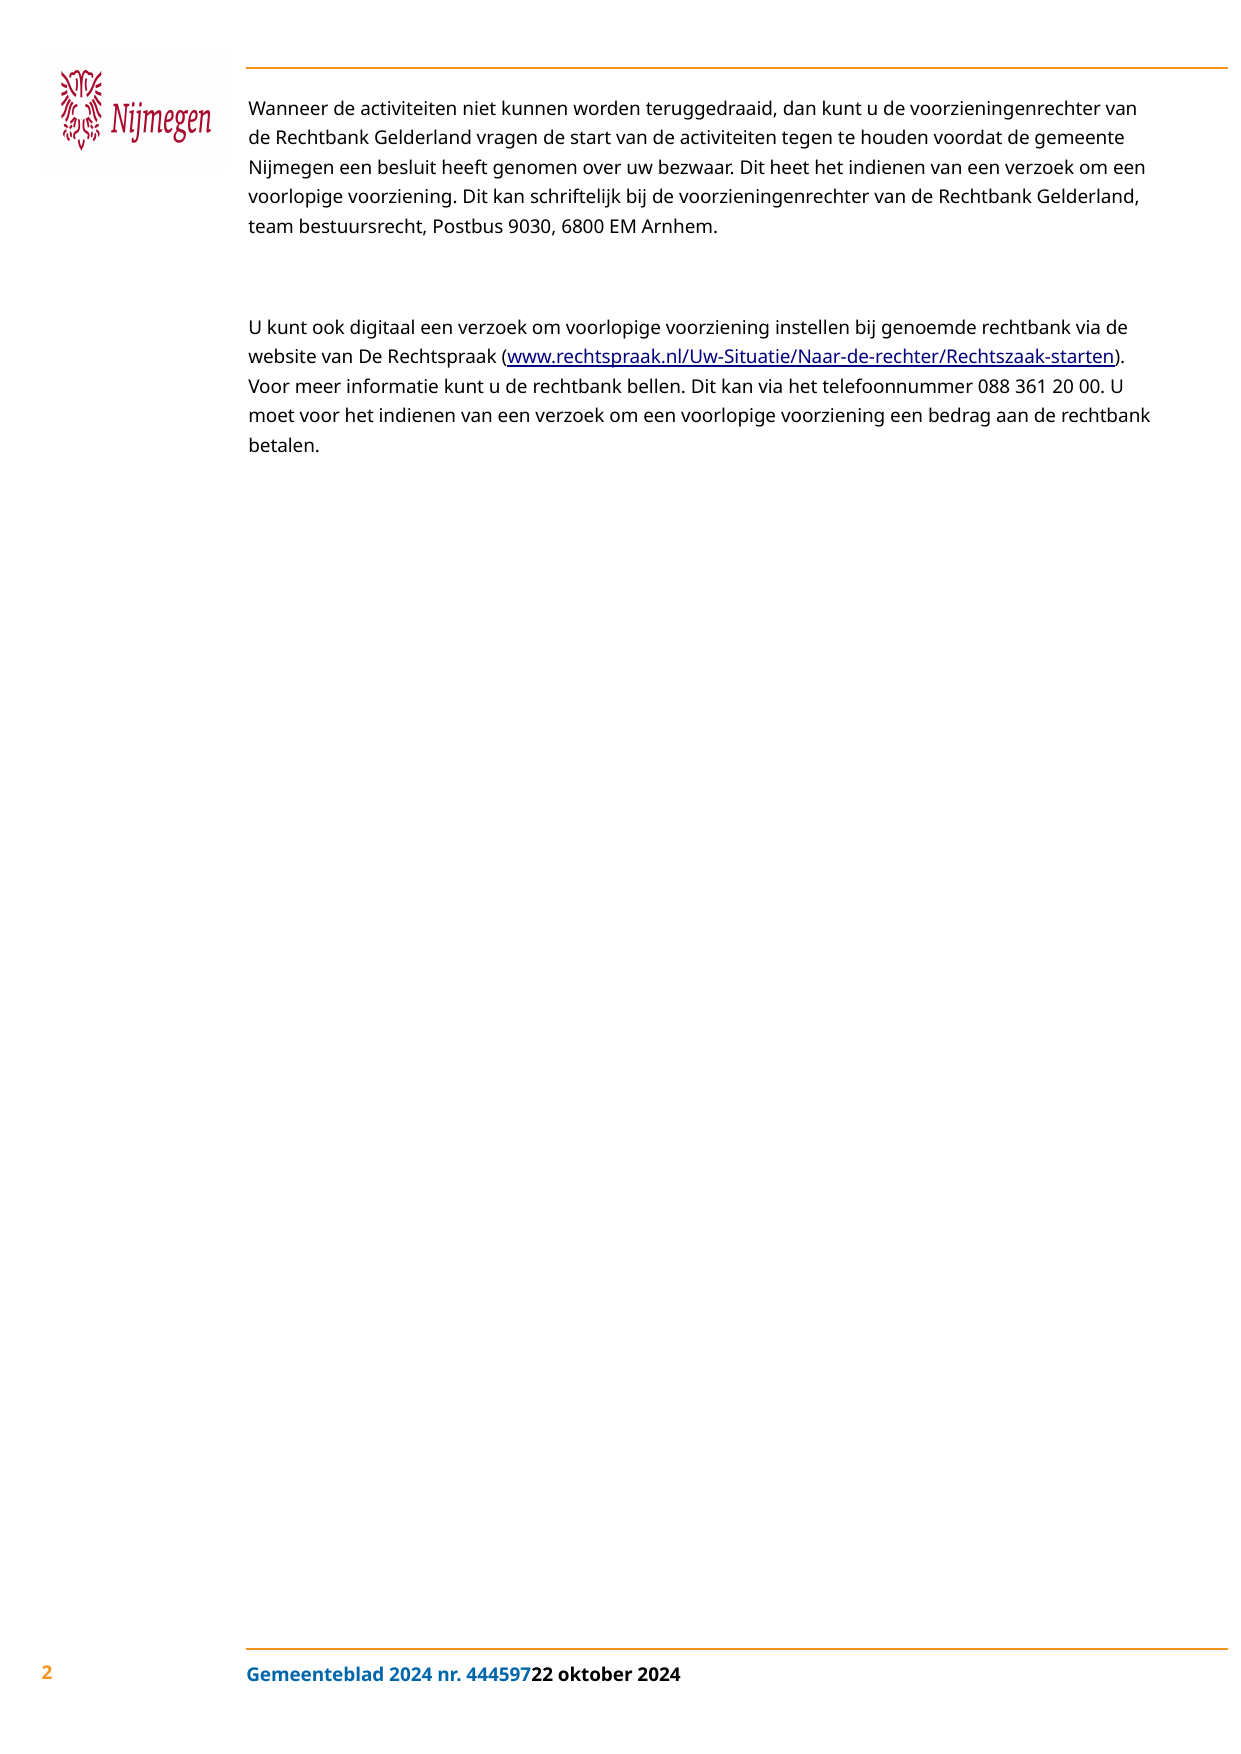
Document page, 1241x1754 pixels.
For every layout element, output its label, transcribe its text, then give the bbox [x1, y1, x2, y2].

text Wanneer de activiteiten niet kunnen worden teruggedraaid, dan kunt u de voorzieningenrechter van de Rechtbank Gelderland vragen de start van de activiteiten tegen te houden voordat de gemeente Nijmegen een besluit heeft genomen over uw bezwaar. Dit heet het indienen van een verzoek om een voorlopige voorziening. Dit kan schriftelijk bij de voorzieningenrechter van de Rechtbank Gelderland, team bestuursrecht, Postbus 9030, 6800 EM Arnhem. [248, 95, 1152, 239]
picture [41, 47, 231, 172]
text U kunt ook digitaal een verzoek om voorlopige voorziening instellen bij genoemde rechtbank via de website van De Rechtspraak (www.rechtspraak.nl/Uw-Situatie/Naar-de-rechter/Rechtszaak-starten). Voor meer informatie kunt u de rechtbank bellen. Dit kan via het telefoonnummer 088 361 20 00. U moet voor het indienen van een verzoek om een voorlopige voorziening een bedrag aan de rechtbank betalen. [248, 314, 1152, 458]
